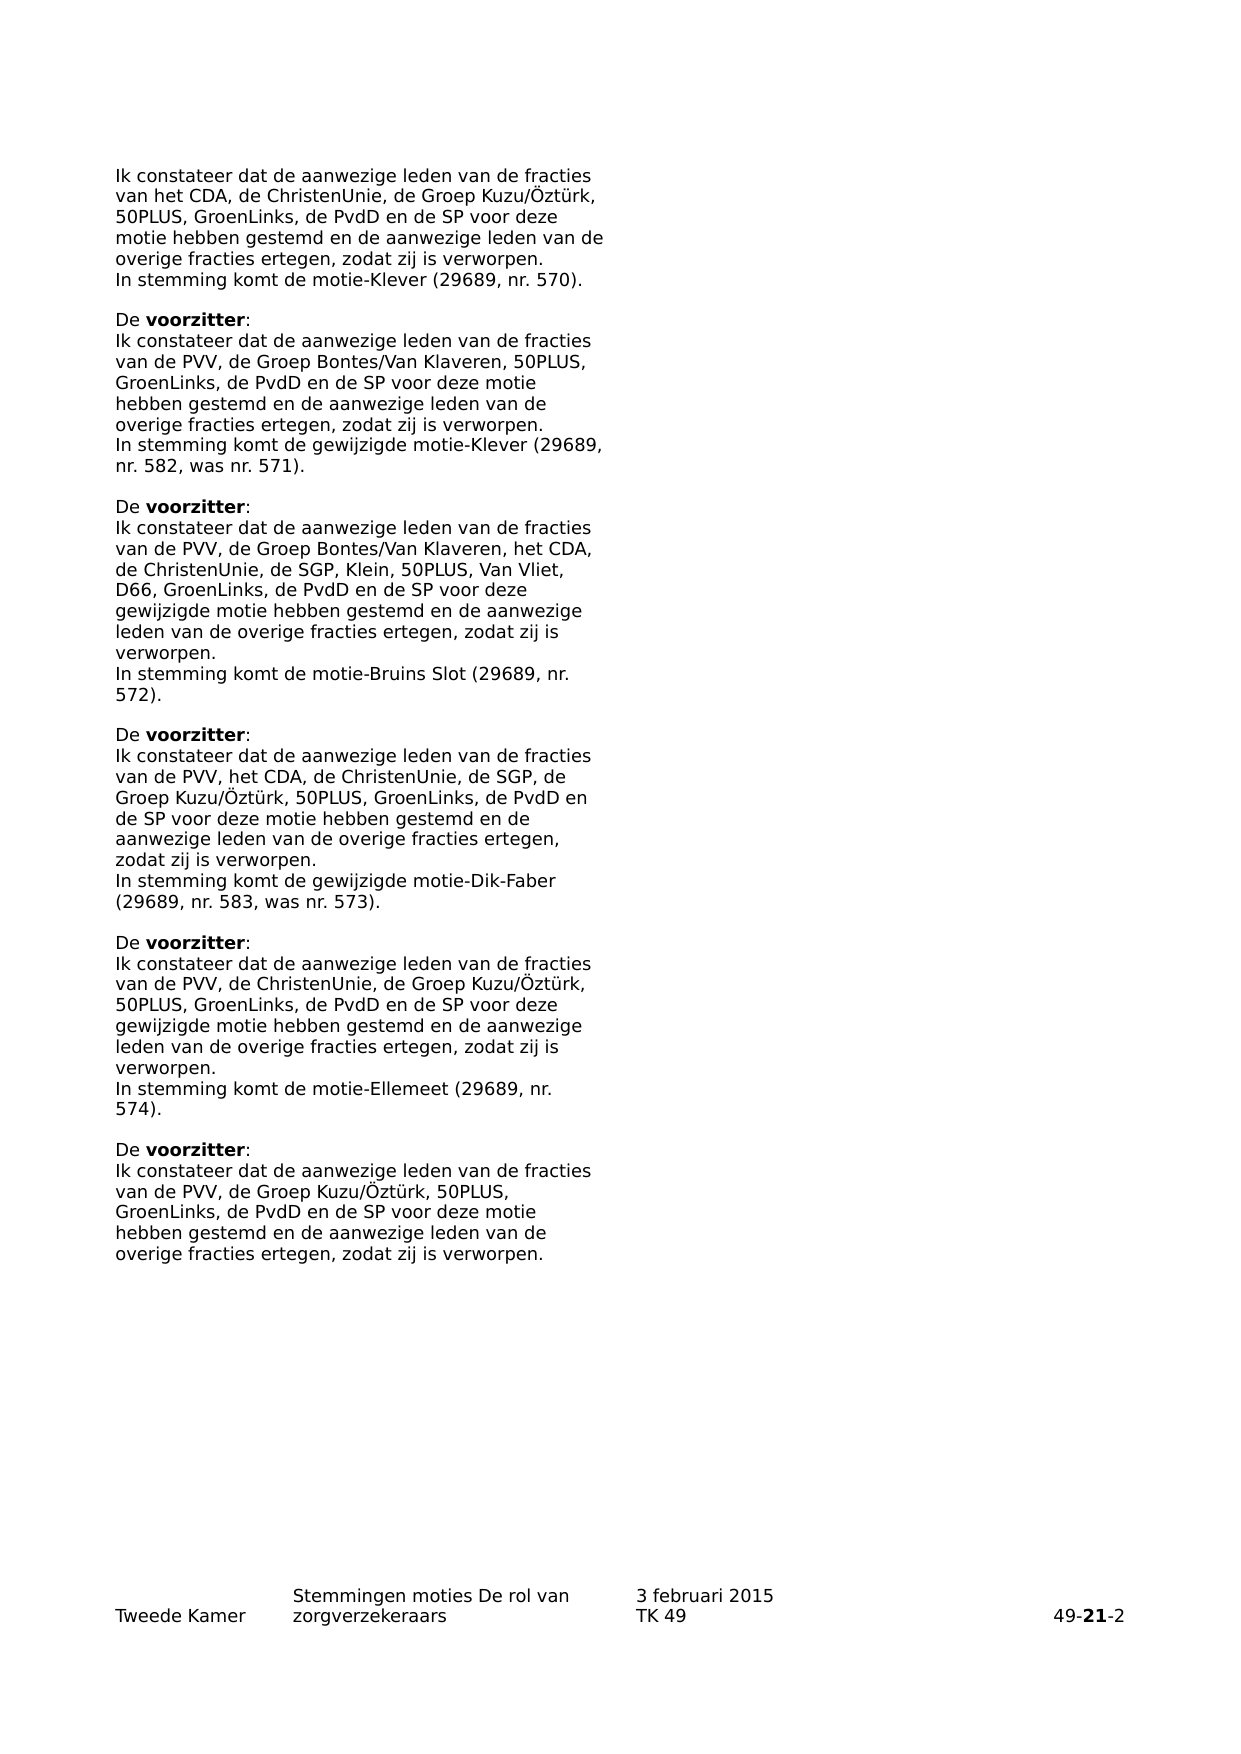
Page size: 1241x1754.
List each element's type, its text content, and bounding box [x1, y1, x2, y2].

text De voorzitter: [115, 1140, 605, 1161]
text In stemming komt de gewijzigde motie-Dik-Faber (29689, nr. 583, was nr. 573). [115, 871, 605, 912]
text Ik constateer dat de aanwezige leden van de fracties van de PVV, de Groep Kuzu/Öztürk, 50PLUS, GroenLinks, de PvdD en de SP voor deze motie hebben gestemd en de aanwezige leden van de overige fracties ertegen, zodat zij is verworpen. [115, 1161, 605, 1265]
text De voorzitter: [115, 725, 605, 746]
text In stemming komt de gewijzigde motie-Klever (29689, nr. 582, was nr. 571). [115, 435, 605, 477]
text Ik constateer dat de aanwezige leden van de fracties van de PVV, de ChristenUnie, de Groep Kuzu/Öztürk, 50PLUS, GroenLinks, de PvdD en de SP voor deze gewijzigde motie hebben gestemd en de aanwezige leden van de overige fracties ertegen, zodat zij is verworpen. [115, 953, 605, 1078]
text Ik constateer dat de aanwezige leden van de fracties van de PVV, de Groep Bontes/Van Klaveren, het CDA, de ChristenUnie, de SGP, Klein, 50PLUS, Van Vliet, D66, GroenLinks, de PvdD en de SP voor deze gewijzigde motie hebben gestemd en de aanwezige leden van de overige fracties ertegen, zodat zij is verworpen. [115, 518, 605, 663]
text Ik constateer dat de aanwezige leden van de fracties van de PVV, de Groep Bontes/Van Klaveren, 50PLUS, GroenLinks, de PvdD en de SP voor deze motie hebben gestemd en de aanwezige leden van de overige fracties ertegen, zodat zij is verworpen. [115, 331, 605, 435]
text Ik constateer dat de aanwezige leden van de fracties van het CDA, de ChristenUnie, de Groep Kuzu/Öztürk, 50PLUS, GroenLinks, de PvdD en de SP voor deze motie hebben gestemd en de aanwezige leden van de overige fracties ertegen, zodat zij is verworpen. [115, 165, 605, 269]
text Ik constateer dat de aanwezige leden van de fracties van de PVV, het CDA, de ChristenUnie, de SGP, de Groep Kuzu/Öztürk, 50PLUS, GroenLinks, de PvdD en de SP voor deze motie hebben gestemd en de aanwezige leden van de overige fracties ertegen, zodat zij is verworpen. [115, 746, 605, 871]
text De voorzitter: [115, 310, 605, 331]
text In stemming komt de motie-Ellemeet (29689, nr. 574). [115, 1078, 605, 1120]
text De voorzitter: [115, 497, 605, 518]
text In stemming komt de motie-Bruins Slot (29689, nr. 572). [115, 663, 605, 705]
text In stemming komt de motie-Klever (29689, nr. 570). [115, 269, 605, 290]
text De voorzitter: [115, 932, 605, 953]
